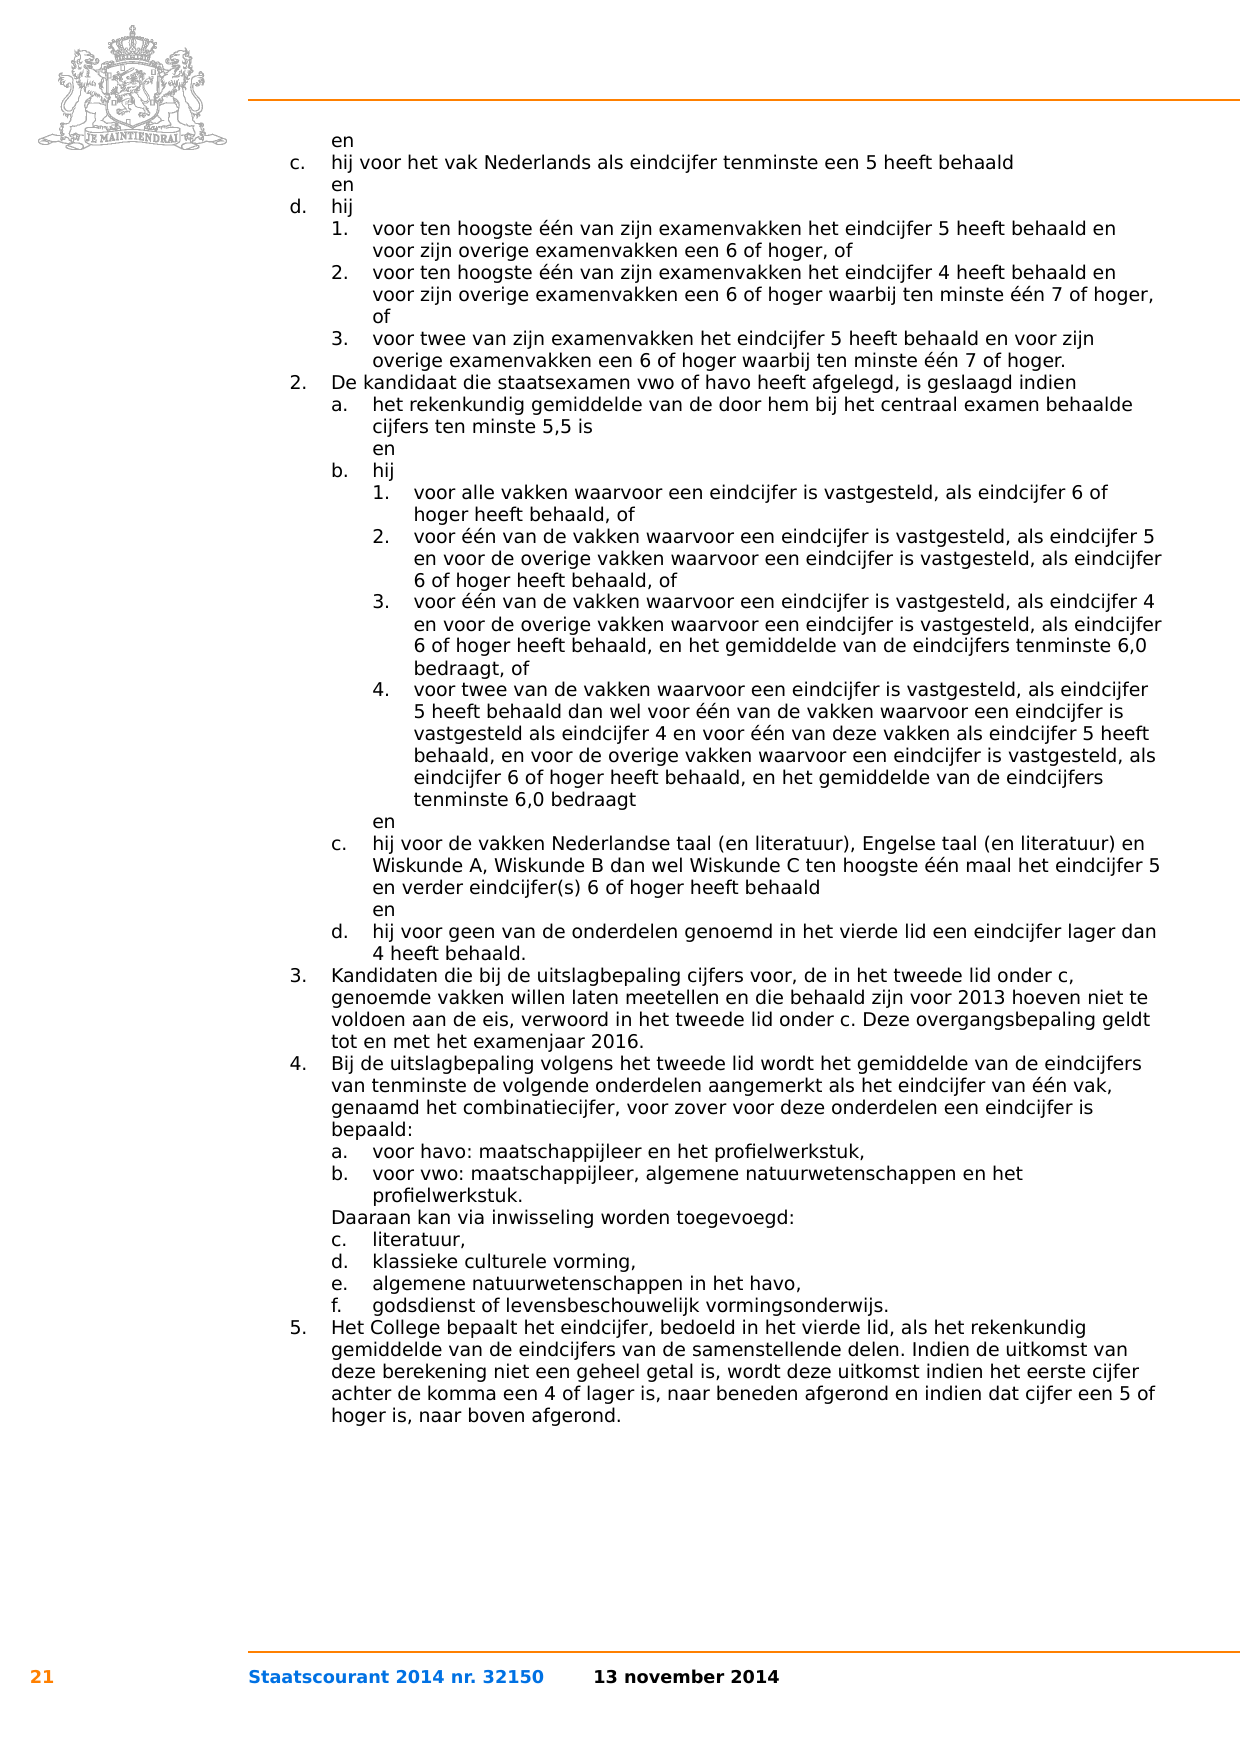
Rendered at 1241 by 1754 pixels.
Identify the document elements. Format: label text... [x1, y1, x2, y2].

text 1. voor alle vakken waarvoor een eindcijfer is vastgesteld, als eindcijfer 6 of hoger heeft behaald, of [372, 482, 1163, 526]
text 3. voor twee van zijn examenvakken het eindcijfer 5 heeft behaald en voor zijn overige examenvakken een 6 of hoger waarbij ten minste één 7 of hoger. [331, 328, 1163, 372]
text en [331, 174, 1163, 196]
text 3. voor één van de vakken waarvoor een eindcijfer is vastgesteld, als eindcijfer 4 en voor de overige vakken waarvoor een eindcijfer is vastgesteld, als eindcijfer 6 of hoger heeft behaald, en het gemiddelde van de eindcijfers tenminste 6,0 bedraagt, of [372, 591, 1163, 679]
text en [331, 130, 1163, 152]
text f. godsdienst of levensbeschouwelijk vormingsonderwijs. [331, 1295, 1163, 1317]
text 2. voor ten hoogste één van zijn examenvakken het eindcijfer 4 heeft behaald en voor zijn overige examenvakken een 6 of hoger waarbij ten minste één 7 of hoger, of [331, 262, 1163, 328]
text c. hij voor het vak Nederlands als eindcijfer tenminste een 5 heeft behaald [289, 152, 1163, 174]
text c. hij voor de vakken Nederlandse taal (en literatuur), Engelse taal (en literatuur) en Wiskunde A, Wiskunde B dan wel Wiskunde C ten hoogste één maal het eindcijfer 5 en verder eindcijfer(s) 6 of hoger heeft behaald [331, 833, 1163, 899]
text a. het rekenkundig gemiddelde van de door hem bij het centraal examen behaalde cijfers ten minste 5,5 is [331, 394, 1163, 438]
picture [38, 25, 227, 150]
text 3. Kandidaten die bij de uitslagbepaling cijfers voor, de in het tweede lid onder c, genoemde vakken willen laten meetellen en die behaald zijn voor 2013 hoeven niet te voldoen aan de eis, verwoord in het tweede lid onder c. Deze overgangsbepaling geldt tot en met het examenjaar 2016. [289, 965, 1163, 1053]
text d. hij voor geen van de onderdelen genoemd in het vierde lid een eindcijfer lager dan 4 heeft behaald. [331, 921, 1163, 965]
text en [372, 811, 1163, 833]
text 2. De kandidaat die staatsexamen vwo of havo heeft afgelegd, is geslaagd indien [289, 372, 1163, 394]
text a. voor havo: maatschappijleer en het profielwerkstuk, [331, 1141, 1163, 1163]
text 1. voor ten hoogste één van zijn examenvakken het eindcijfer 5 heeft behaald en voor zijn overige examenvakken een 6 of hoger, of [331, 218, 1163, 262]
text 4. voor twee van de vakken waarvoor een eindcijfer is vastgesteld, als eindcijfer 5 heeft behaald dan wel voor één van de vakken waarvoor een eindcijfer is vastgesteld als eindcijfer 4 en voor één van deze vakken als eindcijfer 5 heeft behaald, en voor de overige vakken waarvoor een eindcijfer is vastgesteld, als eindcijfer 6 of hoger heeft behaald, en het gemiddelde van de eindcijfers tenminste 6,0 bedraagt [372, 679, 1163, 811]
text 2. voor één van de vakken waarvoor een eindcijfer is vastgesteld, als eindcijfer 5 en voor de overige vakken waarvoor een eindcijfer is vastgesteld, als eindcijfer 6 of hoger heeft behaald, of [372, 526, 1163, 591]
text e. algemene natuurwetenschappen in het havo, [331, 1273, 1163, 1295]
text b. hij [331, 459, 1163, 482]
text b. voor vwo: maatschappijleer, algemene natuurwetenschappen en het profielwerkstuk. [331, 1163, 1163, 1207]
text d. klassieke culturele vorming, [331, 1251, 1163, 1273]
text c. literatuur, [331, 1229, 1163, 1251]
text en [372, 438, 1163, 459]
text d. hij [289, 196, 1163, 218]
text Daaraan kan via inwisseling worden toegevoegd: [331, 1207, 1163, 1229]
text 5. Het College bepaalt het eindcijfer, bedoeld in het vierde lid, als het rekenkundig gemiddelde van de eindcijfers van de samenstellende delen. Indien de uitkomst van deze berekening niet een geheel getal is, wordt deze uitkomst indien het eerste cijfer achter de komma een 4 of lager is, naar beneden afgerond en indien dat cijfer een 5 of hoger is, naar boven afgerond. [289, 1317, 1163, 1427]
text 4. Bij de uitslagbepaling volgens het tweede lid wordt het gemiddelde van de eindcijfers van tenminste de volgende onderdelen aangemerkt als het eindcijfer van één vak, genaamd het combinatiecijfer, voor zover voor deze onderdelen een eindcijfer is bepaald: [289, 1053, 1163, 1141]
text en [372, 899, 1163, 921]
